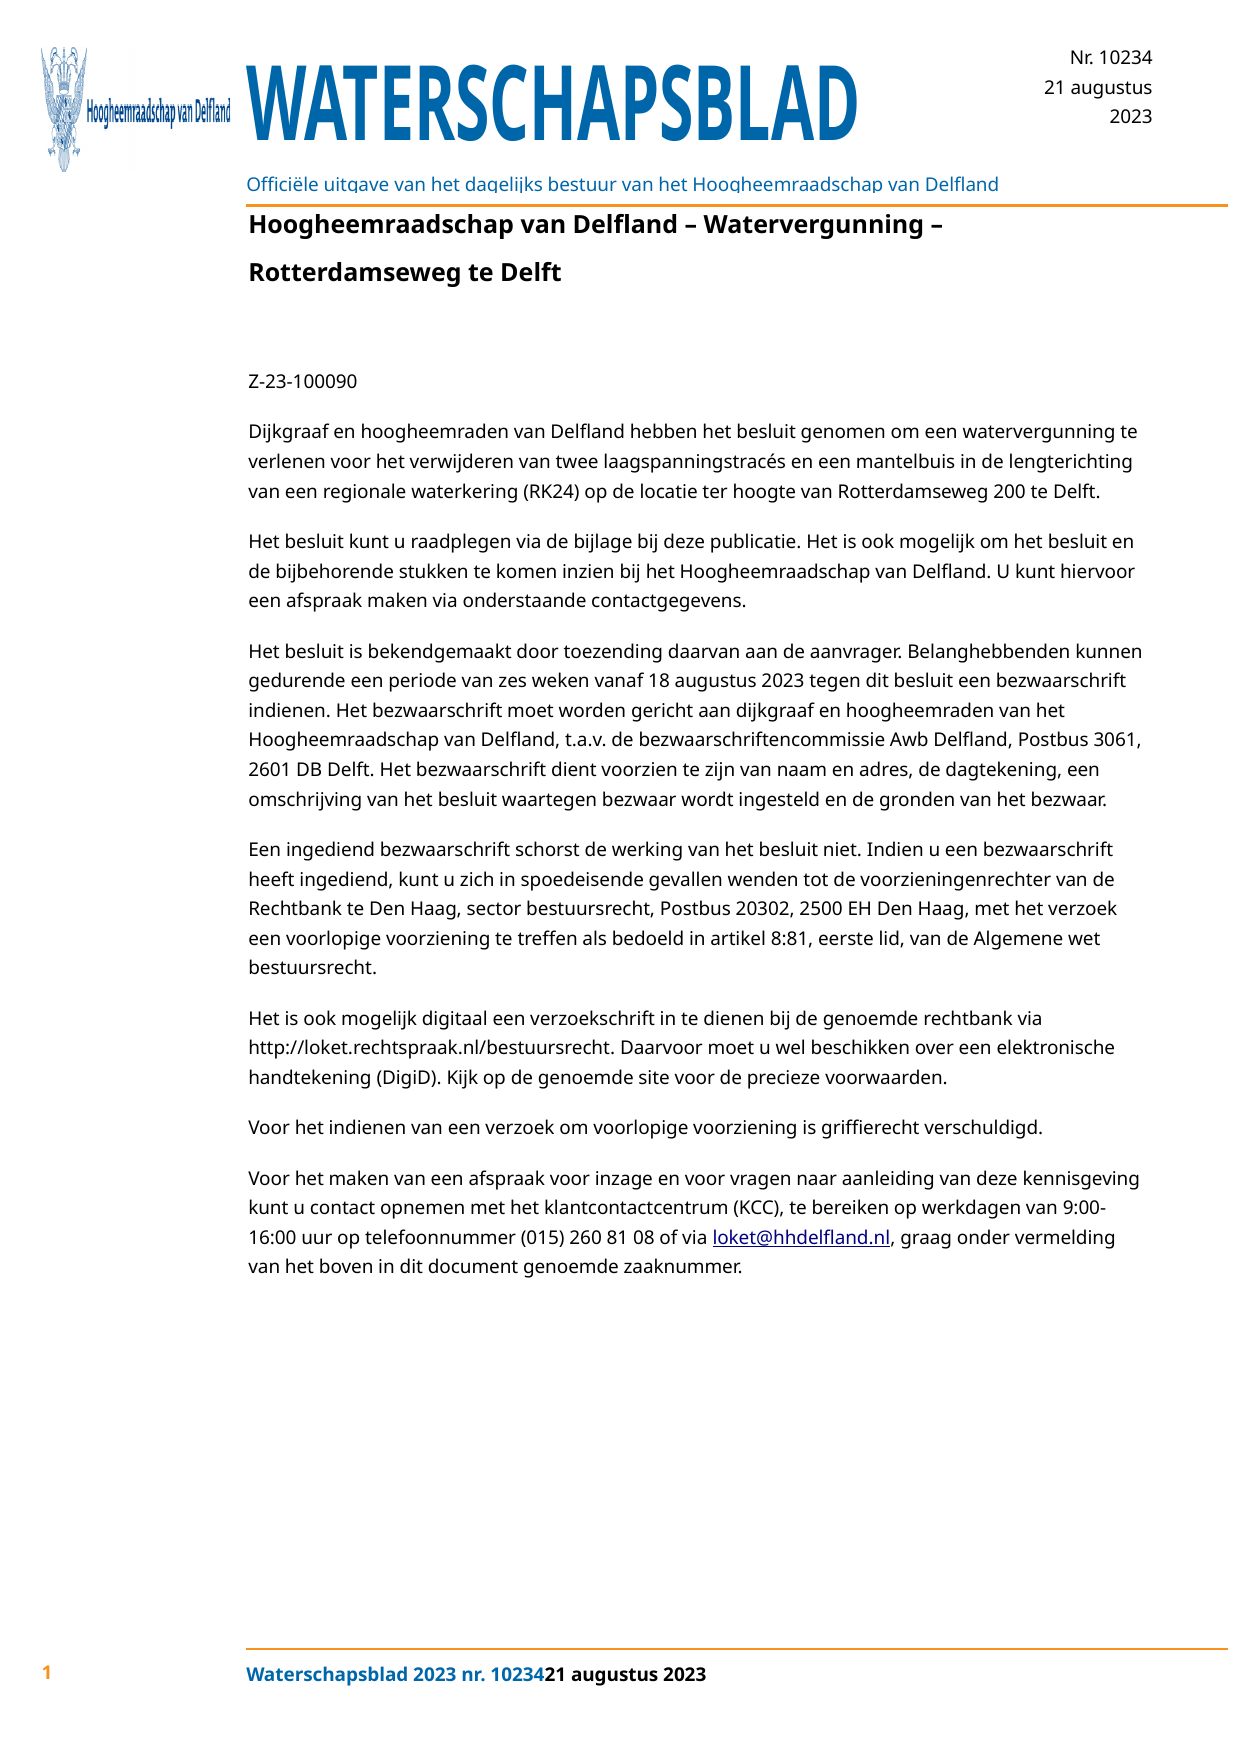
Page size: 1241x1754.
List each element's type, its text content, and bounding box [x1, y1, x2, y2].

text Een ingediend bezwaarschrift schorst de werking van het besluit niet. Indien u een bezwaarschrift heeft ingediend, kunt u zich in spoedeisende gevallen wenden tot de voorzieningenrechter van de Rechtbank te Den Haag, sector bestuursrecht, Postbus 20302, 2500 EH Den Haag, met het verzoek een voorlopige voorziening te treffen als bedoeld in artikel 8:81, eerste lid, van de Algemene wet bestuursrecht. [248, 836, 1152, 980]
picture [41, 47, 231, 172]
text Voor het indienen van een verzoek om voorlopige voorziening is griffierecht verschuldigd. [248, 1114, 1152, 1140]
text Het is ook mogelijk digitaal een verzoekschrift in te dienen bij de genoemde rechtbank via http://loket.rechtspraak.nl/bestuursrecht. Daarvoor moet u wel beschikken over een elektronische handtekening (DigiD). Kijk op de genoemde site voor de precieze voorwaarden. [248, 1005, 1152, 1090]
text Dijkgraaf en hoogheemraden van Delfland hebben het besluit genomen om een watervergunning te verlenen voor het verwijderen van twee laagspanningstracés en een mantelbuis in de lengterichting van een regionale waterkering (RK24) op de locatie ter hoogte van Rotterdamseweg 200 te Delft. [248, 419, 1152, 504]
text Het besluit kunt u raadplegen via de bijlage bij deze publicatie. Het is ook mogelijk om het besluit en de bijbehorende stukken te komen inzien bij het Hoogheemraadschap van Delfland. U kunt hiervoor een afspraak maken via onderstaande contactgegevens. [248, 528, 1152, 613]
text Z-23-100090 [248, 368, 1152, 394]
text Het besluit is bekendgemaakt door toezending daarvan aan de aanvrager. Belanghebbenden kunnen gedurende een periode van zes weken vanaf 18 augustus 2023 tegen dit besluit een bezwaarschrift indienen. Het bezwaarschrift moet worden gericht aan dijkgraaf en hoogheemraden van het Hoogheemraadschap van Delfland, t.a.v. de bezwaarschriftencommissie Awb Delfland, Postbus 3061, 2601 DB Delft. Het bezwaarschrift dient voorzien te zijn van naam en adres, de dagtekening, een omschrijving van het besluit waartegen bezwaar wordt ingesteld en de gronden van het bezwaar. [248, 638, 1152, 812]
text Hoogheemraadschap van Delfland – Watervergunning – Rotterdamseweg te Delft [248, 207, 1152, 288]
text Voor het maken van een afspraak voor inzage en voor vragen naar aanleiding van deze kennisgeving kunt u contact opnemen met het klantcontactcentrum (KCC), te bereiken op werkdagen van 9:00-16:00 uur op telefoonnummer (015) 260 81 08 of via loket@hhdelfland.nl, graag onder vermelding van het boven in dit document genoemde zaaknummer. [248, 1165, 1152, 1279]
